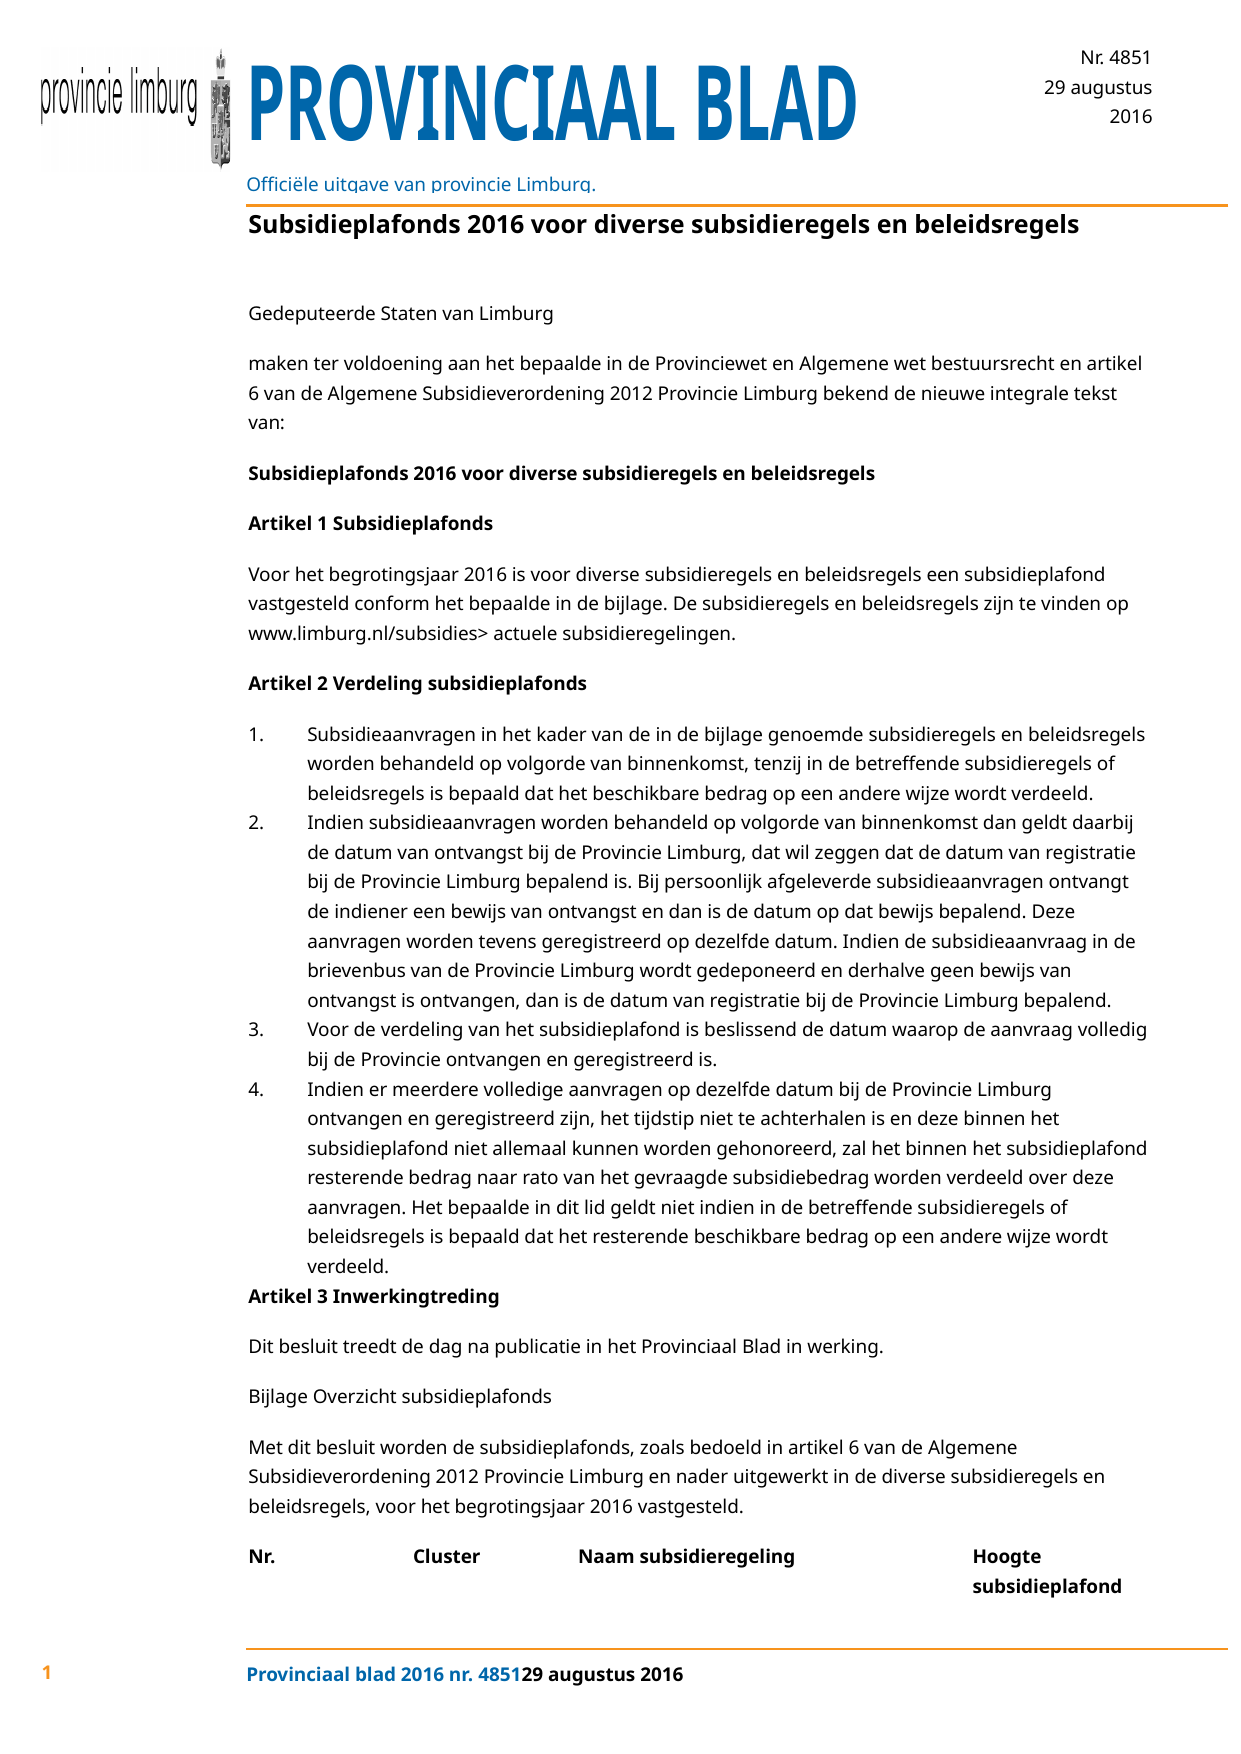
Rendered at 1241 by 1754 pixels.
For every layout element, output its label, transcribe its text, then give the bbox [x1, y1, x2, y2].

text Artikel 3 Inwerkingtreding [248, 1283, 1152, 1308]
text Bijlage Overzicht subsidieplafonds [248, 1384, 1152, 1409]
list Indien subsidieaanvragen worden behandeld op volgorde van binnenkomst dan geldt daarbij de datum van ontvangst bij de Provincie Limburg, dat wil zeggen dat de datum van registratie bij de Provincie Limburg bepalend is. Bij persoonlijk afgeleverde subsidieaanvragen ontvangt de indiener een bewijs van ontvangst en dan is de datum op dat bewijs bepalend. Deze aanvragen worden tevens geregistreerd op dezelfde datum. Indien de subsidieaanvraag in de brievenbus van de Provincie Limburg wordt gedeponeerd en derhalve geen bewijs van ontvangst is ontvangen, dan is de datum van registratie bij de Provincie Limburg bepalend. [248, 809, 1152, 1013]
text maken ter voldoening aan het bepaalde in de Provinciewet en Algemene wet bestuursrecht en artikel 6 van de Algemene Subsidieverordening 2012 Provincie Limburg bekend de nieuwe integrale tekst van: [248, 350, 1152, 435]
table_header Cluster [413, 1544, 578, 1599]
text Voor het begrotingsjaar 2016 is voor diverse subsidieregels en beleidsregels een subsidieplafond vastgesteld conform het bepaalde in de bijlage. De subsidieregels en beleidsregels zijn te vinden op www.limburg.nl/subsidies> actuele subsidieregelingen. [248, 561, 1152, 646]
list Indien er meerdere volledige aanvragen op dezelfde datum bij de Provincie Limburg ontvangen en geregistreerd zijn, het tijdstip niet te achterhalen is en deze binnen het subsidieplafond niet allemaal kunnen worden gehonoreerd, zal het binnen het subsidieplafond resterende bedrag naar rato van het gevraagde subsidiebedrag worden verdeeld over deze aanvragen. Het bepaalde in dit lid geldt niet indien in de betreffende subsidieregels of beleidsregels is bepaald dat het resterende beschikbare bedrag op een andere wijze wordt verdeeld. [248, 1076, 1152, 1279]
text Artikel 2 Verdeling subsidieplafonds [248, 670, 1152, 696]
table_header Naam subsidieregeling [578, 1544, 972, 1599]
picture [41, 47, 231, 172]
text Dit besluit treedt de dag na publicatie in het Provinciaal Blad in werking. [248, 1333, 1152, 1359]
text Artikel 1 Subsidieplafonds [248, 510, 1152, 536]
table_header Nr. [248, 1544, 413, 1599]
table_header Hoogte subsidieplafond [972, 1544, 1152, 1599]
text Subsidieplafonds 2016 voor diverse subsidieregels en beleidsregels [248, 207, 1152, 241]
text Subsidieplafonds 2016 voor diverse subsidieregels en beleidsregels [248, 460, 1152, 486]
list Subsidieaanvragen in het kader van de in de bijlage genoemde subsidieregels en beleidsregels worden behandeld op volgorde van binnenkomst, tenzij in de betreffende subsidieregels of beleidsregels is bepaald dat het beschikbare bedrag op een andere wijze wordt verdeeld. [248, 721, 1152, 806]
text Gedeputeerde Staten van Limburg [248, 300, 1152, 326]
text Met dit besluit worden de subsidieplafonds, zoals bedoeld in artikel 6 van de Algemene Subsidieverordening 2012 Provincie Limburg en nader uitgewerkt in de diverse subsidieregels en beleidsregels, voor het begrotingsjaar 2016 vastgesteld. [248, 1434, 1152, 1519]
list Voor de verdeling van het subsidieplafond is beslissend de datum waarop de aanvraag volledig bij de Provincie ontvangen en geregistreerd is. [248, 1017, 1152, 1072]
